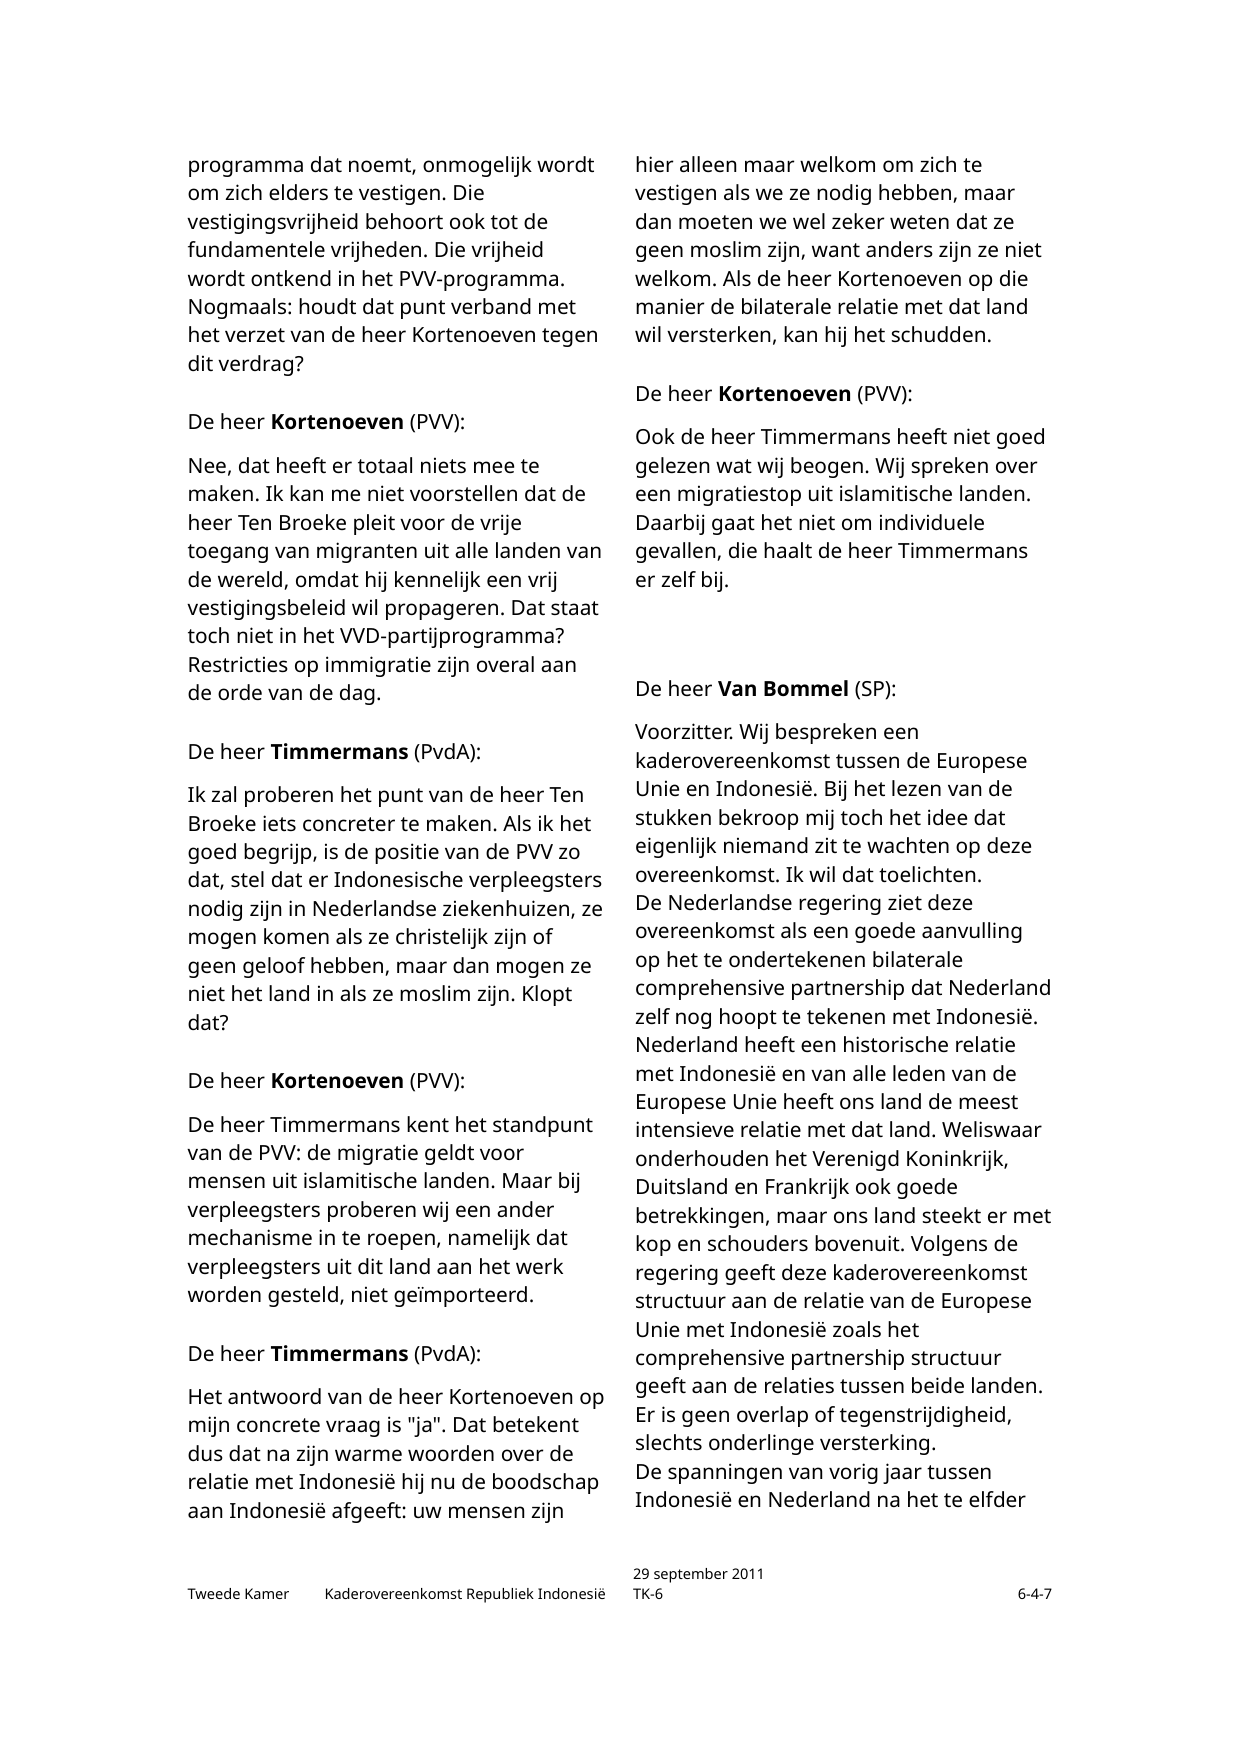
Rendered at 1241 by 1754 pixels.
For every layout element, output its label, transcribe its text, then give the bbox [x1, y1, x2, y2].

text programma dat noemt, onmogelijk wordt om zich elders te vestigen. Die vestigingsvrijheid behoort ook tot de fundamentele vrijheden. Die vrijheid wordt ontkend in het PVV-programma. Nogmaals: houdt dat punt verband met het verzet van de heer Kortenoeven tegen dit verdrag? [187, 150, 605, 377]
text hier alleen maar welkom om zich te vestigen als we ze nodig hebben, maar dan moeten we wel zeker weten dat ze geen moslim zijn, want anders zijn ze niet welkom. Als de heer Kortenoeven op die manier de bilaterale relatie met dat land wil versterken, kan hij het schudden. [635, 150, 1053, 349]
text  [635, 623, 1053, 652]
text De heer Kortenoeven (PVV): [187, 1066, 605, 1095]
text De heer Timmermans (PvdA): [187, 737, 605, 765]
text De spanningen van vorig jaar tussen Indonesië en Nederland na het te elfder [635, 1457, 1053, 1514]
text De heer Van Bommel (SP): [635, 674, 1053, 702]
text De heer Kortenoeven (PVV): [635, 379, 1053, 407]
text Ook de heer Timmermans heeft niet goed gelezen wat wij beogen. Wij spreken over een migratiestop uit islamitische landen. Daarbij gaat het niet om individuele gevallen, die haalt de heer Timmermans er zelf bij. [635, 422, 1053, 593]
text Nee, dat heeft er totaal niets mee te maken. Ik kan me niet voorstellen dat de heer Ten Broeke pleit voor de vrije toegang van migranten uit alle landen van de wereld, omdat hij kennelijk een vrij vestigingsbeleid wil propageren. Dat staat toch niet in het VVD-partijprogramma? Restricties op immigratie zijn overal aan de orde van de dag. [187, 451, 605, 707]
text De heer Timmermans (PvdA): [187, 1339, 605, 1367]
text Het antwoord van de heer Kortenoeven op mijn concrete vraag is "ja". Dat betekent dus dat na zijn warme woorden over de relatie met Indonesië hij nu de boodschap aan Indonesië afgeeft: uw mensen zijn [187, 1382, 605, 1524]
text Ik zal proberen het punt van de heer Ten Broeke iets concreter te maken. Als ik het goed begrijp, is de positie van de PVV zo dat, stel dat er Indonesische verpleegsters nodig zijn in Nederlandse ziekenhuizen, ze mogen komen als ze christelijk zijn of geen geloof hebben, maar dan mogen ze niet het land in als ze moslim zijn. Klopt dat? [187, 780, 605, 1036]
text Voorzitter. Wij bespreken een kaderovereenkomst tussen de Europese Unie en Indonesië. Bij het lezen van de stukken bekroop mij toch het idee dat eigenlijk niemand zit te wachten op deze overeenkomst. Ik wil dat toelichten. [635, 717, 1053, 888]
text De heer Timmermans kent het standpunt van de PVV: de migratie geldt voor mensen uit islamitische landen. Maar bij verpleegsters proberen wij een ander mechanisme in te roepen, namelijk dat verpleegsters uit dit land aan het werk worden gesteld, niet geïmporteerd. [187, 1110, 605, 1309]
text De heer Kortenoeven (PVV): [187, 407, 605, 436]
text De Nederlandse regering ziet deze overeenkomst als een goede aanvulling op het te ondertekenen bilaterale comprehensive partnership dat Nederland zelf nog hoopt te tekenen met Indonesië. Nederland heeft een historische relatie met Indonesië en van alle leden van de Europese Unie heeft ons land de meest intensieve relatie met dat land. Weliswaar onderhouden het Verenigd Koninkrijk, Duitsland en Frankrijk ook goede betrekkingen, maar ons land steekt er met kop en schouders bovenuit. Volgens de regering geeft deze kaderovereenkomst structuur aan de relatie van de Europese Unie met Indonesië zoals het comprehensive partnership structuur geeft aan de relaties tussen beide landen. Er is geen overlap of tegenstrijdigheid, slechts onderlinge versterking. [635, 888, 1053, 1457]
